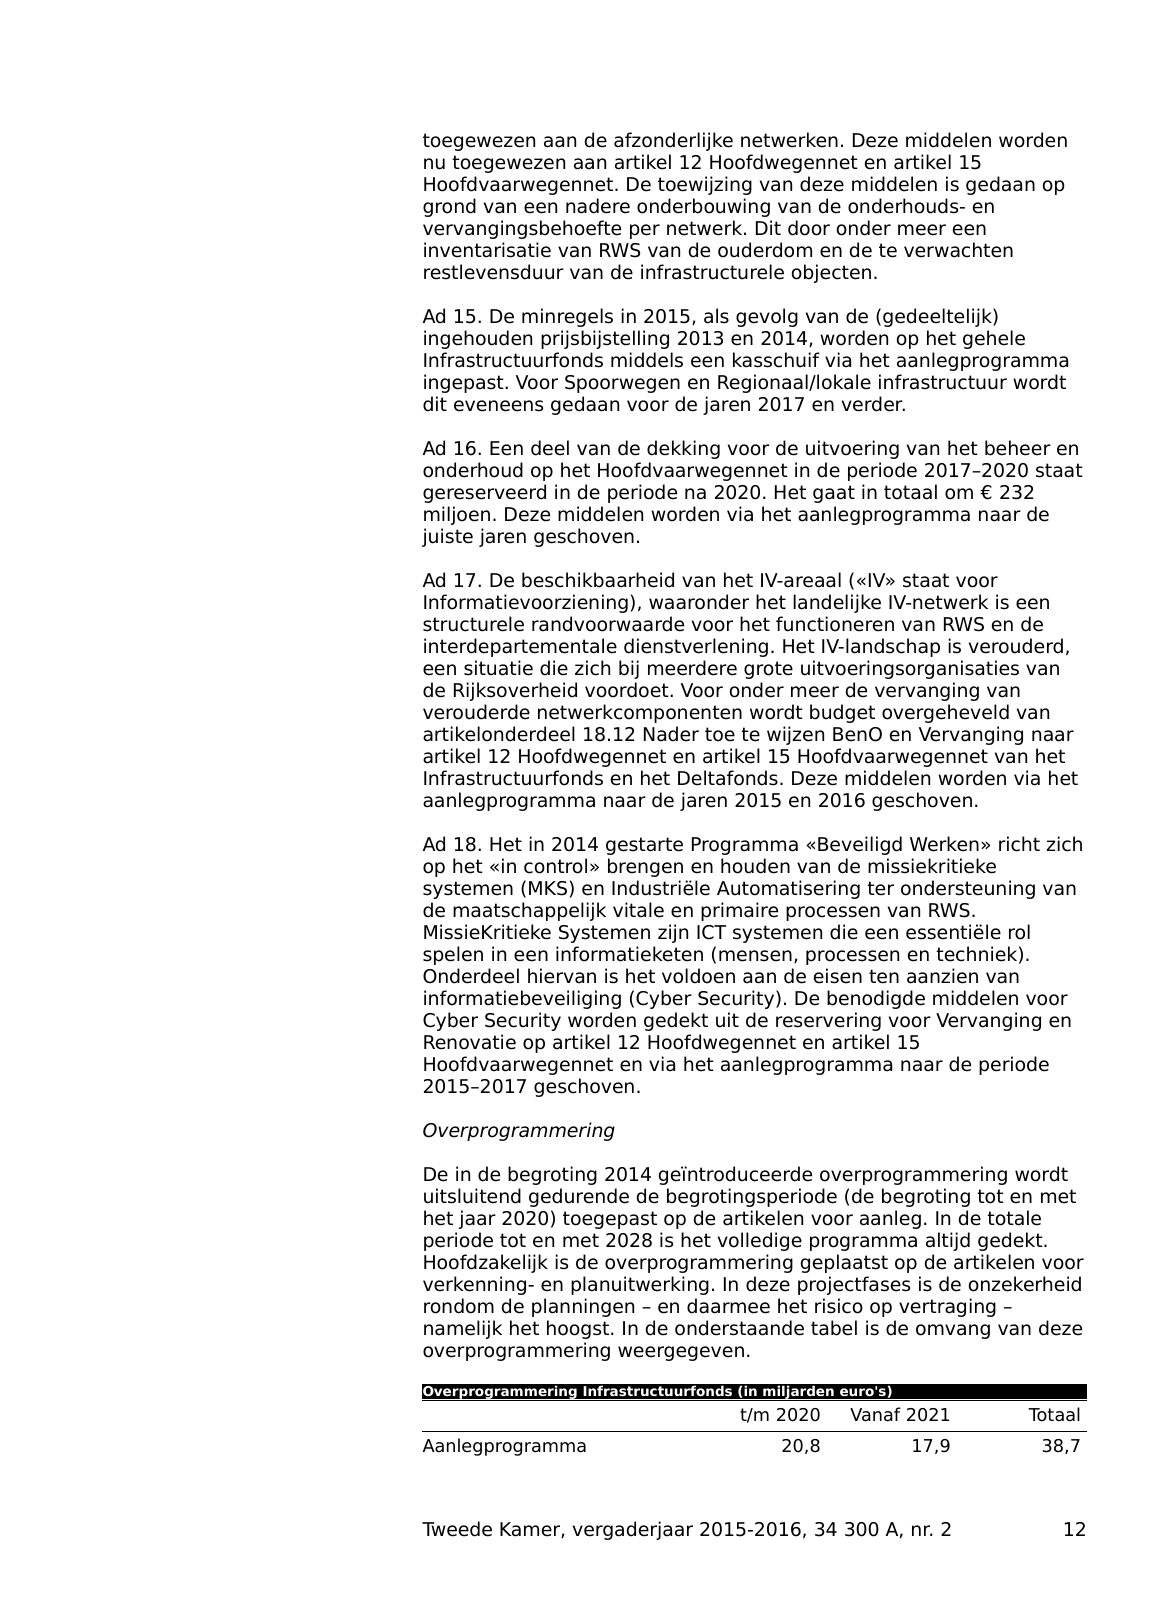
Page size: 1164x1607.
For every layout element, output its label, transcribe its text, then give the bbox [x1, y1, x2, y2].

text Ad 16. Een deel van de dekking voor de uitvoering van het beheer en onderhoud op het Hoofdvaarwegennet in de periode 2017–2020 staat gereserveerd in de periode na 2020. Het gaat in totaal om € 232 miljoen. Deze middelen worden via het aanlegprogramma naar de juiste jaren geschoven. [422, 438, 1087, 548]
table_cell Aanlegprogramma [422, 1432, 696, 1457]
text De in de begroting 2014 geïntroduceerde overprogrammering wordt uitsluitend gedurende de begrotingsperiode (de begroting tot en met het jaar 2020) toegepast op de artikelen voor aanleg. In de totale periode tot en met 2028 is het volledige programma altijd gedekt. Hoofdzakelijk is de overprogrammering geplaatst op de artikelen voor verkenning- en planuitwerking. In deze projectfases is de onzekerheid rondom de planningen – en daarmee het risico op vertraging – namelijk het hoogst. In de onderstaande tabel is de omvang van deze overprogrammering weergegeven. [422, 1164, 1087, 1362]
table_cell Totaal [957, 1401, 1087, 1431]
table_header Overprogrammering Infrastructuurfonds (in miljarden euro's) [422, 1384, 1087, 1399]
text Ad 15. De minregels in 2015, als gevolg van de (gedeeltelijk) ingehouden prijsbijstelling 2013 en 2014, worden op het gehele Infrastructuurfonds middels een kasschuif via het aanlegprogramma ingepast. Voor Spoorwegen en Regionaal/lokale infrastructuur wordt dit eveneens gedaan voor de jaren 2017 en verder. [422, 306, 1087, 416]
table_cell Vanaf 2021 [826, 1401, 957, 1431]
table_cell 20,8 [696, 1432, 826, 1457]
table_cell t/m 2020 [696, 1401, 826, 1431]
subtitle Overprogrammering [422, 1120, 1087, 1142]
text toegewezen aan de afzonderlijke netwerken. Deze middelen worden nu toegewezen aan artikel 12 Hoofdwegennet en artikel 15 Hoofdvaarwegennet. De toewijzing van deze middelen is gedaan op grond van een nadere onderbouwing van de onderhouds- en vervangingsbehoefte per netwerk. Dit door onder meer een inventarisatie van RWS van de ouderdom en de te verwachten restlevensduur van de infrastructurele objecten. [422, 130, 1087, 284]
table_cell 38,7 [957, 1432, 1087, 1457]
text Ad 18. Het in 2014 gestarte Programma «Beveiligd Werken» richt zich op het «in control» brengen en houden van de missiekritieke systemen (MKS) en Industriële Automatisering ter ondersteuning van de maatschappelijk vitale en primaire processen van RWS. MissieKritieke Systemen zijn ICT systemen die een essentiële rol spelen in een informatieketen (mensen, processen en techniek). Onderdeel hiervan is het voldoen aan de eisen ten aanzien van informatiebeveiliging (Cyber Security). De benodigde middelen voor Cyber Security worden gedekt uit de reservering voor Vervanging en Renovatie op artikel 12 Hoofdwegennet en artikel 15 Hoofdvaarwegennet en via het aanlegprogramma naar de periode 2015–2017 geschoven. [422, 834, 1087, 1098]
table_cell 17,9 [826, 1432, 957, 1457]
table_cell [422, 1401, 696, 1431]
text Ad 17. De beschikbaarheid van het IV-areaal («IV» staat voor Informatievoorziening), waaronder het landelijke IV-netwerk is een structurele randvoorwaarde voor het functioneren van RWS en de interdepartementale dienstverlening. Het IV-landschap is verouderd, een situatie die zich bij meerdere grote uitvoeringsorganisaties van de Rijksoverheid voordoet. Voor onder meer de vervanging van verouderde netwerkcomponenten wordt budget overgeheveld van artikelonderdeel 18.12 Nader toe te wijzen BenO en Vervanging naar artikel 12 Hoofdwegennet en artikel 15 Hoofdvaarwegennet van het Infrastructuurfonds en het Deltafonds. Deze middelen worden via het aanlegprogramma naar de jaren 2015 en 2016 geschoven. [422, 570, 1087, 812]
